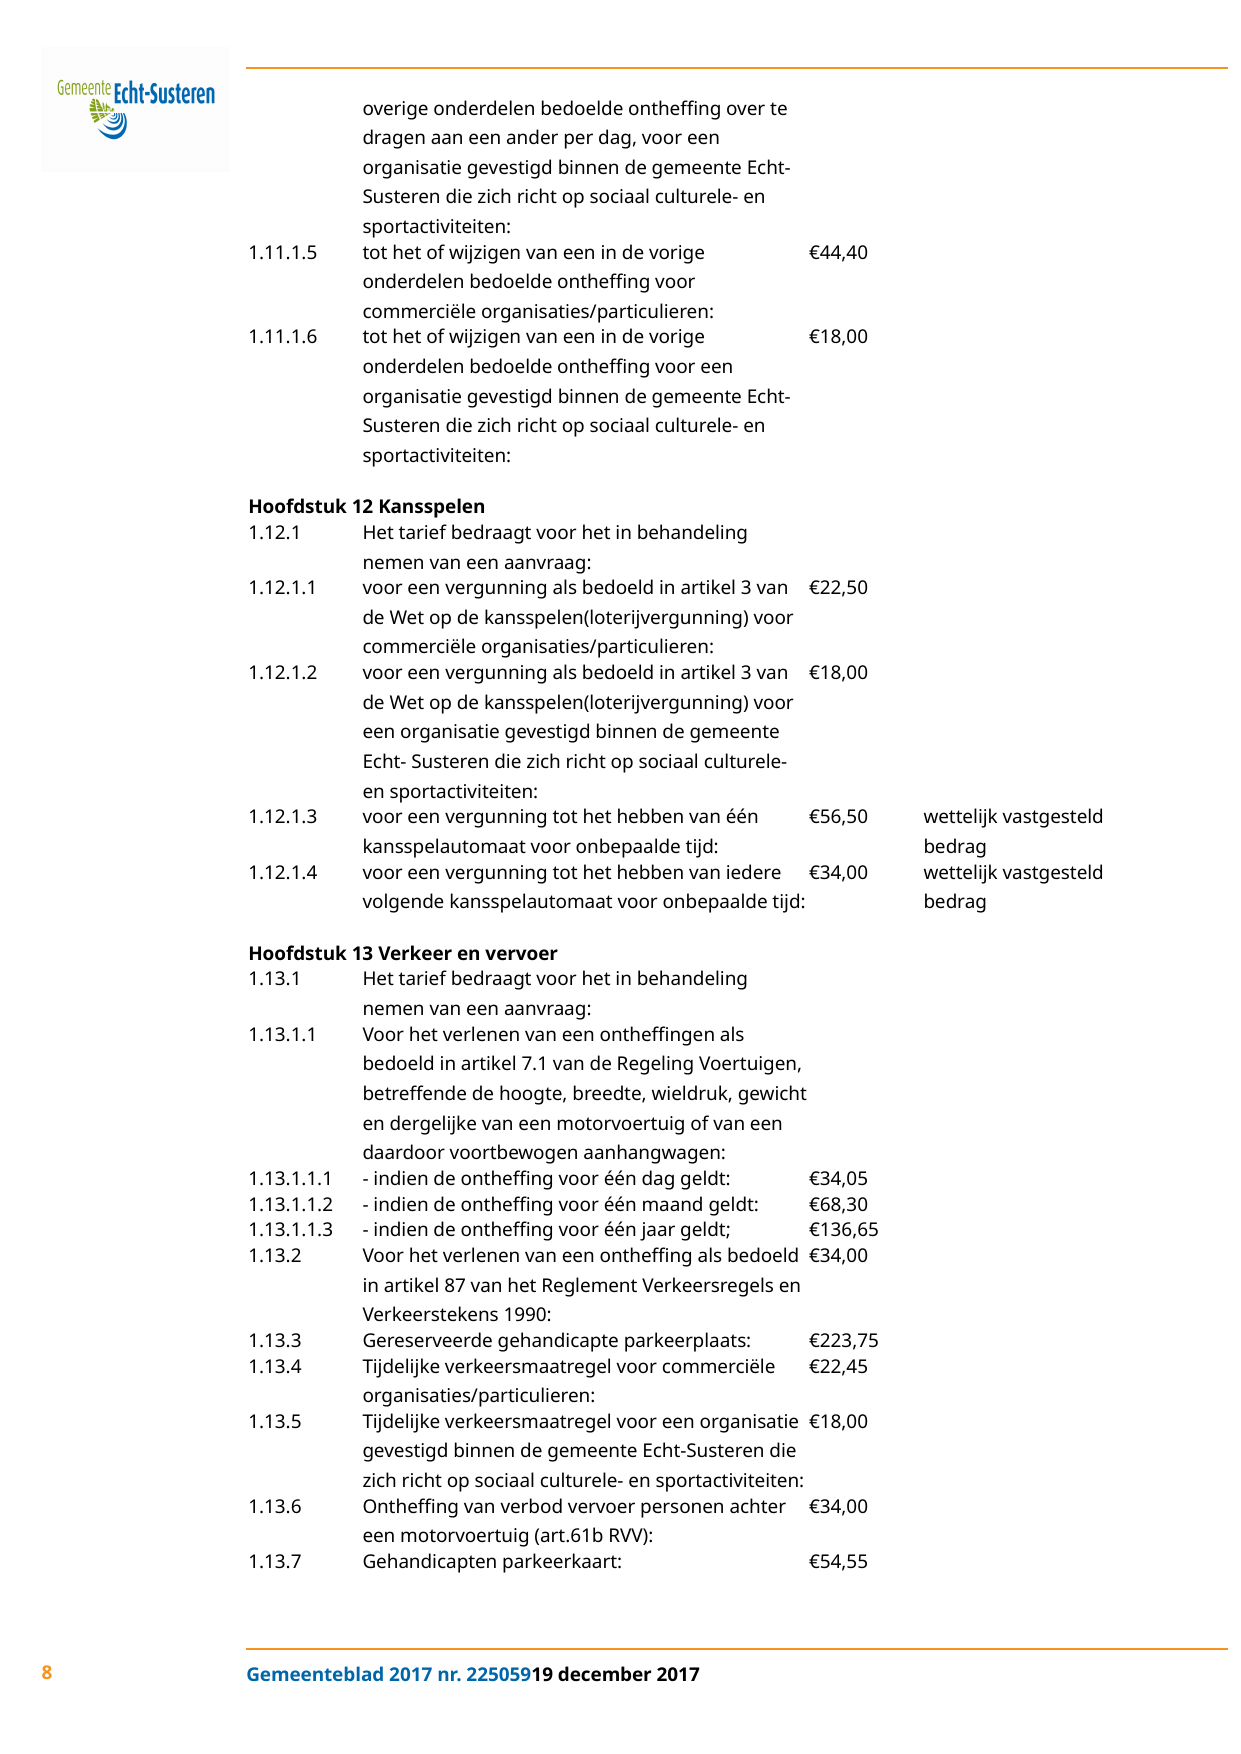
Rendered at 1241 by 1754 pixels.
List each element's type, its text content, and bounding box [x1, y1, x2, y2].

table_cell €34,00 [809, 859, 923, 914]
table_cell €22,45 [809, 1353, 923, 1408]
table_cell [248, 468, 362, 493]
table_cell [923, 1021, 1152, 1165]
table_cell [923, 1574, 1152, 1600]
table_cell Voor het verlenen van een ontheffing als bedoeld in artikel 87 van het Reglement Verkeersregels en Verkeerstekens 1990: [362, 1242, 809, 1327]
table_cell €22,50 [809, 575, 923, 659]
table_cell [923, 1548, 1152, 1574]
table_cell 1.13.7 [248, 1548, 362, 1574]
table_cell [362, 468, 809, 493]
table_cell Voor het verlenen van een ontheffingen als bedoeld in artikel 7.1 van de Regeling Voertuigen, betreffende de hoogte, breedte, wieldruk, gewicht en dergelijke van een motorvoertuig of van een daardoor voortbewogen aanhangwagen: [362, 1021, 809, 1165]
table_cell Het tarief bedraagt voor het in behandeling nemen van een aanvraag: [362, 966, 809, 1021]
table_cell [923, 1242, 1152, 1327]
table_cell [809, 966, 923, 1021]
table_cell 1.13.1.1 [248, 1021, 362, 1165]
table_cell [248, 95, 362, 239]
table_cell [809, 519, 923, 574]
table_cell voor een vergunning tot het hebben van één kansspelautomaat voor onbepaalde tijd: [362, 804, 809, 859]
table_cell Hoofdstuk 12 Kansspelen [248, 494, 809, 519]
table_cell [809, 1574, 923, 1600]
table_cell wettelijk vastgesteld bedrag [923, 859, 1152, 914]
table_cell Tijdelijke verkeersmaatregel voor een organisatie gevestigd binnen de gemeente Echt-Susteren die zich richt op sociaal culturele- en sportactiviteiten: [362, 1408, 809, 1493]
table_cell [923, 1165, 1152, 1191]
table_cell [923, 1408, 1152, 1493]
table_cell [923, 95, 1152, 239]
table_cell €68,30 [809, 1191, 923, 1216]
table_cell - indien de ontheffing voor één jaar geldt; [362, 1216, 809, 1242]
table_cell 1.13.1.1.3 [248, 1216, 362, 1242]
table_cell [923, 494, 1152, 519]
table_cell [923, 1327, 1152, 1353]
table_cell [923, 1353, 1152, 1408]
table_cell [809, 1021, 923, 1165]
table_cell 1.11.1.5 [248, 239, 362, 324]
table_cell €44,40 [809, 239, 923, 324]
table_cell [809, 468, 923, 493]
table_cell [248, 914, 362, 940]
table_cell 1.12.1.2 [248, 660, 362, 803]
table_cell [923, 519, 1152, 574]
table_cell [923, 239, 1152, 324]
table_cell tot het of wijzigen van een in de vorige onderdelen bedoelde ontheffing voor commerciële organisaties/particulieren: [362, 239, 809, 324]
table_cell 1.13.1.1.1 [248, 1165, 362, 1191]
table_cell 1.12.1.3 [248, 804, 362, 859]
table_cell 1.13.5 [248, 1408, 362, 1493]
table_cell 1.13.3 [248, 1327, 362, 1353]
table_cell [923, 468, 1152, 493]
table_cell 1.13.4 [248, 1353, 362, 1408]
table_cell €136,65 [809, 1216, 923, 1242]
table_cell - indien de ontheffing voor één maand geldt: [362, 1191, 809, 1216]
table_cell [809, 914, 923, 940]
table_cell €54,55 [809, 1548, 923, 1574]
table_cell [923, 1191, 1152, 1216]
picture [41, 47, 231, 172]
table_cell [923, 1493, 1152, 1548]
table_cell 1.13.2 [248, 1242, 362, 1327]
table_cell [923, 324, 1152, 468]
table_cell [809, 940, 923, 966]
table_cell 1.11.1.6 [248, 324, 362, 468]
table_cell [923, 940, 1152, 966]
table_cell 1.12.1.1 [248, 575, 362, 659]
table_cell [923, 966, 1152, 1021]
table_cell Gereserveerde gehandicapte parkeerplaats: [362, 1327, 809, 1353]
table_cell €223,75 [809, 1327, 923, 1353]
table_cell voor een vergunning als bedoeld in artikel 3 van de Wet op de kansspelen(loterijvergunning) voor commerciële organisaties/particulieren: [362, 575, 809, 659]
table_cell Ontheffing van verbod vervoer personen achter een motorvoertuig (art.61b RVV): [362, 1493, 809, 1548]
table_cell Het tarief bedraagt voor het in behandeling nemen van een aanvraag: [362, 519, 809, 574]
table_cell 1.13.1 [248, 966, 362, 1021]
table_cell overige onderdelen bedoelde ontheffing over te dragen aan een ander per dag, voor een organisatie gevestigd binnen de gemeente Echt-Susteren die zich richt op sociaal culturele- en sportactiviteiten: [362, 95, 809, 239]
table_cell 1.13.1.1.2 [248, 1191, 362, 1216]
table_cell tot het of wijzigen van een in de vorige onderdelen bedoelde ontheffing voor een organisatie gevestigd binnen de gemeente Echt-Susteren die zich richt op sociaal culturele- en sportactiviteiten: [362, 324, 809, 468]
table_cell €56,50 [809, 804, 923, 859]
table_cell 1.12.1 [248, 519, 362, 574]
table_cell Hoofdstuk 13 Verkeer en vervoer [248, 940, 809, 966]
table_cell [923, 660, 1152, 803]
table_cell Gehandicapten parkeerkaart: [362, 1548, 809, 1574]
table_cell €34,00 [809, 1242, 923, 1327]
table_cell [248, 1574, 809, 1600]
table_cell [923, 1216, 1152, 1242]
table_cell €34,05 [809, 1165, 923, 1191]
table_cell €18,00 [809, 1408, 923, 1493]
table_cell [923, 575, 1152, 659]
table_cell €34,00 [809, 1493, 923, 1548]
table_cell 1.12.1.4 [248, 859, 362, 914]
table_cell €18,00 [809, 324, 923, 468]
table_cell 1.13.6 [248, 1493, 362, 1548]
table_cell [809, 95, 923, 239]
table_cell voor een vergunning tot het hebben van iedere volgende kansspelautomaat voor onbepaalde tijd: [362, 859, 809, 914]
table_cell €18,00 [809, 660, 923, 803]
table_cell [923, 914, 1152, 940]
table_cell - indien de ontheffing voor één dag geldt: [362, 1165, 809, 1191]
table_cell Tijdelijke verkeersmaatregel voor commerciële organisaties/particulieren: [362, 1353, 809, 1408]
table_cell [809, 494, 923, 519]
table_cell [362, 914, 809, 940]
table_cell wettelijk vastgesteld bedrag [923, 804, 1152, 859]
table_cell voor een vergunning als bedoeld in artikel 3 van de Wet op de kansspelen(loterijvergunning) voor een organisatie gevestigd binnen de gemeente Echt- Susteren die zich richt op sociaal culturele- en sportactiviteiten: [362, 660, 809, 803]
